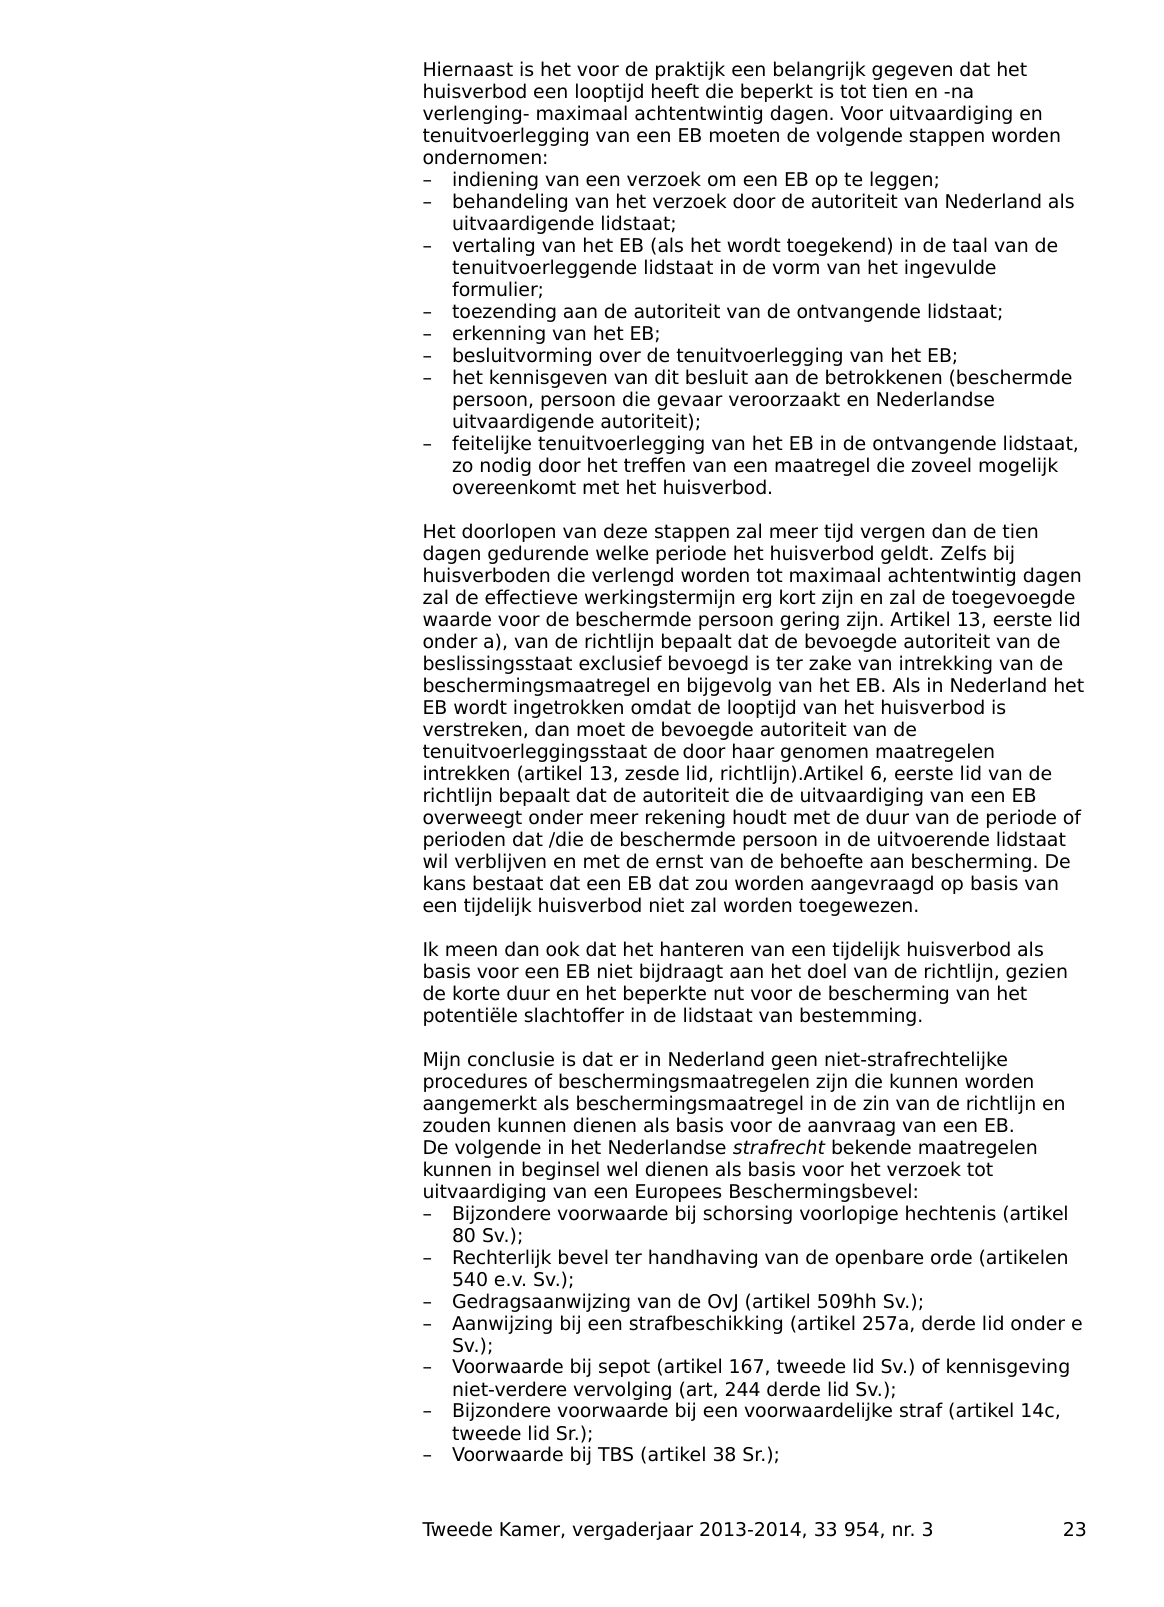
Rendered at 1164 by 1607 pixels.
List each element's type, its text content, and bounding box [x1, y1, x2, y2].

text – Voorwaarde bij sepot (artikel 167, tweede lid Sv.) of kennisgeving niet-verdere vervolging (art, 244 derde lid Sv.); [422, 1356, 1087, 1400]
text – het kennisgeven van dit besluit aan de betrokkenen (beschermde persoon, persoon die gevaar veroorzaakt en Nederlandse uitvaardigende autoriteit); [422, 367, 1087, 433]
text – Voorwaarde bij TBS (artikel 38 Sr.); [422, 1444, 1087, 1466]
text Het doorlopen van deze stappen zal meer tijd vergen dan de tien dagen gedurende welke periode het huisverbod geldt. Zelfs bij huisverboden die verlengd worden tot maximaal achtentwintig dagen zal de effectieve werkingstermijn erg kort zijn en zal de toegevoegde waarde voor de beschermde persoon gering zijn. Artikel 13, eerste lid onder a), van de richtlijn bepaalt dat de bevoegde autoriteit van de beslissingsstaat exclusief bevoegd is ter zake van intrekking van de beschermingsmaatregel en bijgevolg van het EB. Als in Nederland het EB wordt ingetrokken omdat de looptijd van het huisverbod is verstreken, dan moet de bevoegde autoriteit van de tenuitvoerleggingsstaat de door haar genomen maatregelen intrekken (artikel 13, zesde lid, richtlijn).Artikel 6, eerste lid van de richtlijn bepaalt dat de autoriteit die de uitvaardiging van een EB overweegt onder meer rekening houdt met de duur van de periode of perioden dat /die de beschermde persoon in de uitvoerende lidstaat wil verblijven en met de ernst van de behoefte aan bescherming. De kans bestaat dat een EB dat zou worden aangevraagd op basis van een tijdelijk huisverbod niet zal worden toegewezen. [422, 521, 1087, 916]
text – behandeling van het verzoek door de autoriteit van Nederland als uitvaardigende lidstaat; [422, 191, 1087, 235]
text Mijn conclusie is dat er in Nederland geen niet-strafrechtelijke procedures of beschermingsmaatregelen zijn die kunnen worden aangemerkt als beschermingsmaatregel in de zin van de richtlijn en zouden kunnen dienen als basis voor de aanvraag van een EB. [422, 1049, 1087, 1137]
text – erkenning van het EB; [422, 323, 1087, 345]
text – Rechterlijk bevel ter handhaving van de openbare orde (artikelen 540 e.v. Sv.); [422, 1247, 1087, 1291]
text – feitelijke tenuitvoerlegging van het EB in de ontvangende lidstaat, zo nodig door het treffen van een maatregel die zoveel mogelijk overeenkomt met het huisverbod. [422, 433, 1087, 499]
text Ik meen dan ook dat het hanteren van een tijdelijk huisverbod als basis voor een EB niet bijdraagt aan het doel van de richtlijn, gezien de korte duur en het beperkte nut voor de bescherming van het potentiële slachtoffer in de lidstaat van bestemming. [422, 939, 1087, 1027]
text – Gedragsaanwijzing van de OvJ (artikel 509hh Sv.); [422, 1291, 1087, 1312]
text – indiening van een verzoek om een EB op te leggen; [422, 169, 1087, 191]
text – toezending aan de autoriteit van de ontvangende lidstaat; [422, 301, 1087, 323]
text – Bijzondere voorwaarde bij een voorwaardelijke straf (artikel 14c, tweede lid Sr.); [422, 1400, 1087, 1444]
text – besluitvorming over de tenuitvoerlegging van het EB; [422, 345, 1087, 367]
text – Bijzondere voorwaarde bij schorsing voorlopige hechtenis (artikel 80 Sv.); [422, 1203, 1087, 1247]
text Hiernaast is het voor de praktijk een belangrijk gegeven dat het huisverbod een looptijd heeft die beperkt is tot tien en -na verlenging- maximaal achtentwintig dagen. Voor uitvaardiging en tenuitvoerlegging van een EB moeten de volgende stappen worden ondernomen: [422, 59, 1087, 169]
text – vertaling van het EB (als het wordt toegekend) in de taal van de tenuitvoerleggende lidstaat in de vorm van het ingevulde formulier; [422, 235, 1087, 301]
text – Aanwijzing bij een strafbeschikking (artikel 257a, derde lid onder e Sv.); [422, 1312, 1087, 1356]
text De volgende in het Nederlandse strafrecht bekende maatregelen kunnen in beginsel wel dienen als basis voor het verzoek tot uitvaardiging van een Europees Beschermingsbevel: [422, 1137, 1087, 1203]
